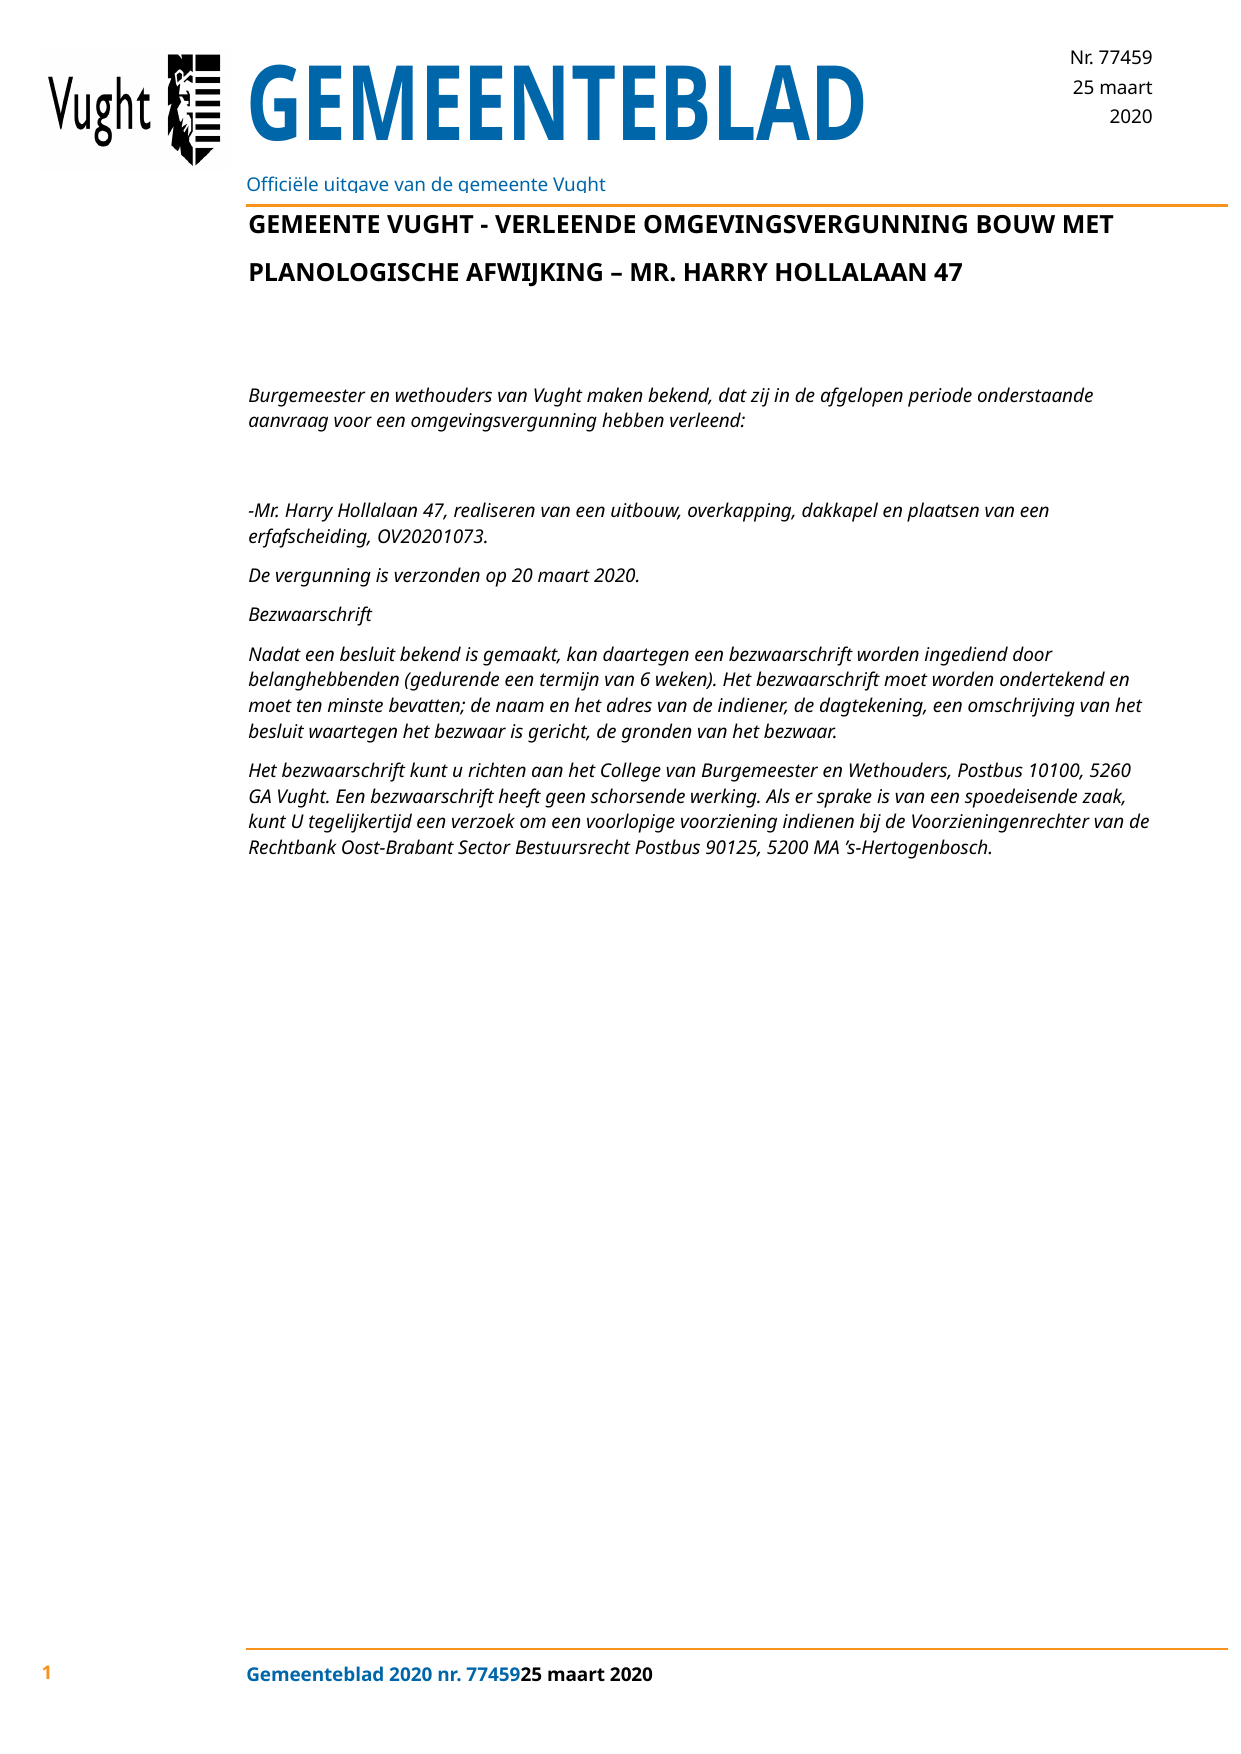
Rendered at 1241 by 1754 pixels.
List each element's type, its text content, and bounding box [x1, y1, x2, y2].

text -Mr. Harry Hollalaan 47, realiseren van een uitbouw, overkapping, dakkapel en plaatsen van een erfafscheiding, OV20201073. [248, 497, 1152, 549]
text De vergunning is verzonden op 20 maart 2020. [248, 562, 1152, 588]
text Burgemeester en wethouders van Vught maken bekend, dat zij in de afgelopen periode onderstaande aanvraag voor een omgevingsvergunning hebben verleend: [248, 382, 1152, 433]
text GEMEENTE VUGHT - VERLEENDE OMGEVINGSVERGUNNING BOUW MET PLANOLOGISCHE AFWIJKING – MR. HARRY HOLLALAAN 47 [248, 207, 1152, 288]
text Nadat een besluit bekend is gemaakt, kan daartegen een bezwaarschrift worden ingediend door belanghebbenden (gedurende een termijn van 6 weken). Het bezwaarschrift moet worden ondertekend en moet ten minste bevatten; de naam en het adres van de indiener, de dagtekening, een omschrijving van het besluit waartegen het bezwaar is gericht, de gronden van het bezwaar. [248, 641, 1152, 744]
picture [41, 47, 231, 172]
text Bezwaarschrift [248, 602, 1152, 627]
text Het bezwaarschrift kunt u richten aan het College van Burgemeester en Wethouders, Postbus 10100, 5260 GA Vught. Een bezwaarschrift heeft geen schorsende werking. Als er sprake is van een spoedeisende zaak, kunt U tegelijkertijd een verzoek om een voorlopige voorziening indienen bij de Voorzieningenrechter van de Rechtbank Oost-Brabant Sector Bestuursrecht Postbus 90125, 5200 MA ’s-Hertogenbosch. [248, 757, 1152, 860]
